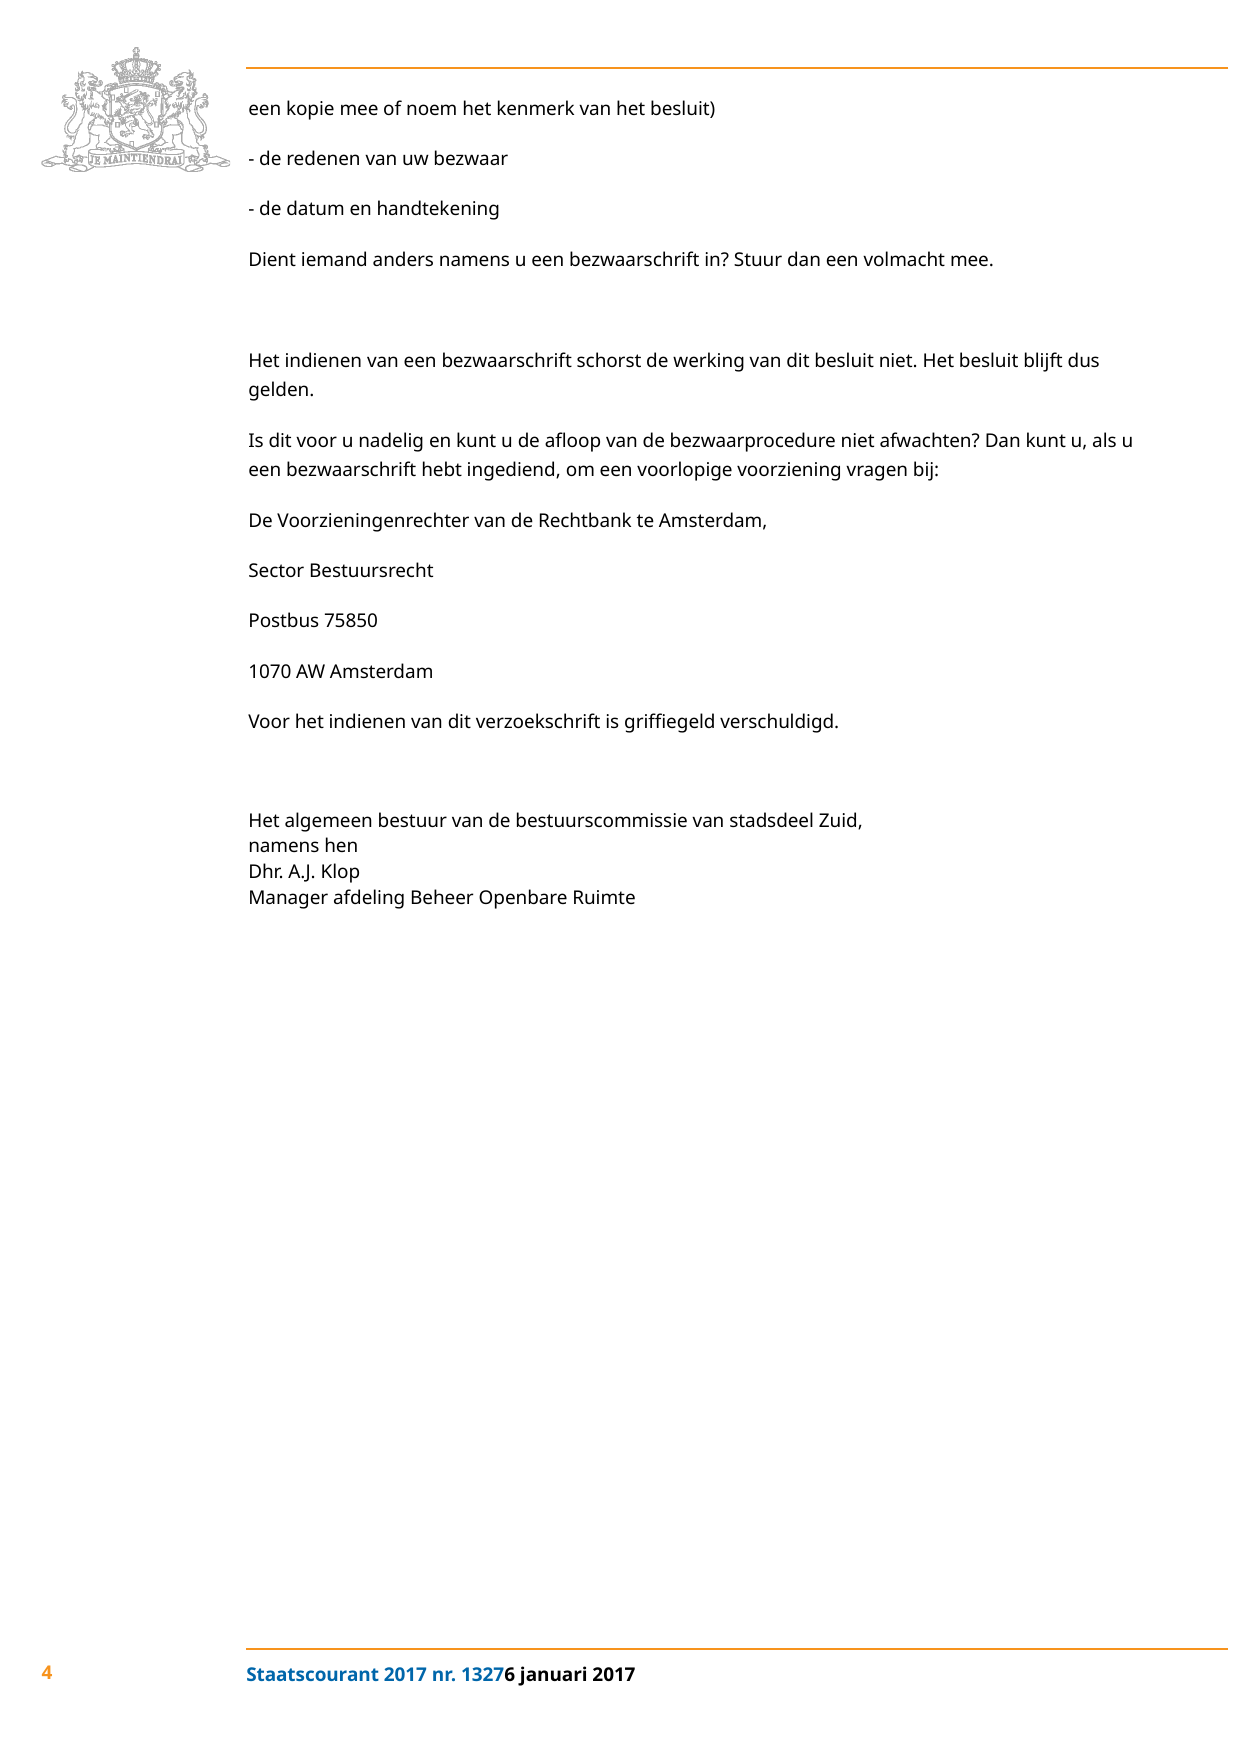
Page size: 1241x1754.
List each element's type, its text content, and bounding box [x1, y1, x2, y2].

picture [41, 47, 231, 172]
text Dient iemand anders namens u een bezwaarschrift in? Stuur dan een volmacht mee. [248, 246, 1152, 272]
text een kopie mee of noem het kenmerk van het besluit) [248, 95, 1152, 121]
text - de datum en handtekening [248, 196, 1152, 221]
text De Voorzieningenrechter van de Rechtbank te Amsterdam, [248, 507, 1152, 533]
text - de redenen van uw bezwaar [248, 145, 1152, 171]
text Postbus 75850 [248, 608, 1152, 633]
text namens hen [248, 832, 1152, 858]
text Voor het indienen van dit verzoekschrift is griffiegeld verschuldigd. [248, 708, 1152, 734]
text Het algemeen bestuur van de bestuurscommissie van stadsdeel Zuid, [248, 807, 1152, 832]
text 1070 AW Amsterdam [248, 658, 1152, 684]
text Sector Bestuursrecht [248, 557, 1152, 583]
text Manager afdeling Beheer Openbare Ruimte [248, 884, 1152, 910]
text Is dit voor u nadelig en kunt u de afloop van de bezwaarprocedure niet afwachten? Dan kunt u, als u een bezwaarschrift hebt ingediend, om een voorlopige voorziening vragen bij: [248, 427, 1152, 482]
text Het indienen van een bezwaarschrift schorst de werking van dit besluit niet. Het besluit blijft dus gelden. [248, 347, 1152, 402]
text Dhr. A.J. Klop [248, 858, 1152, 884]
